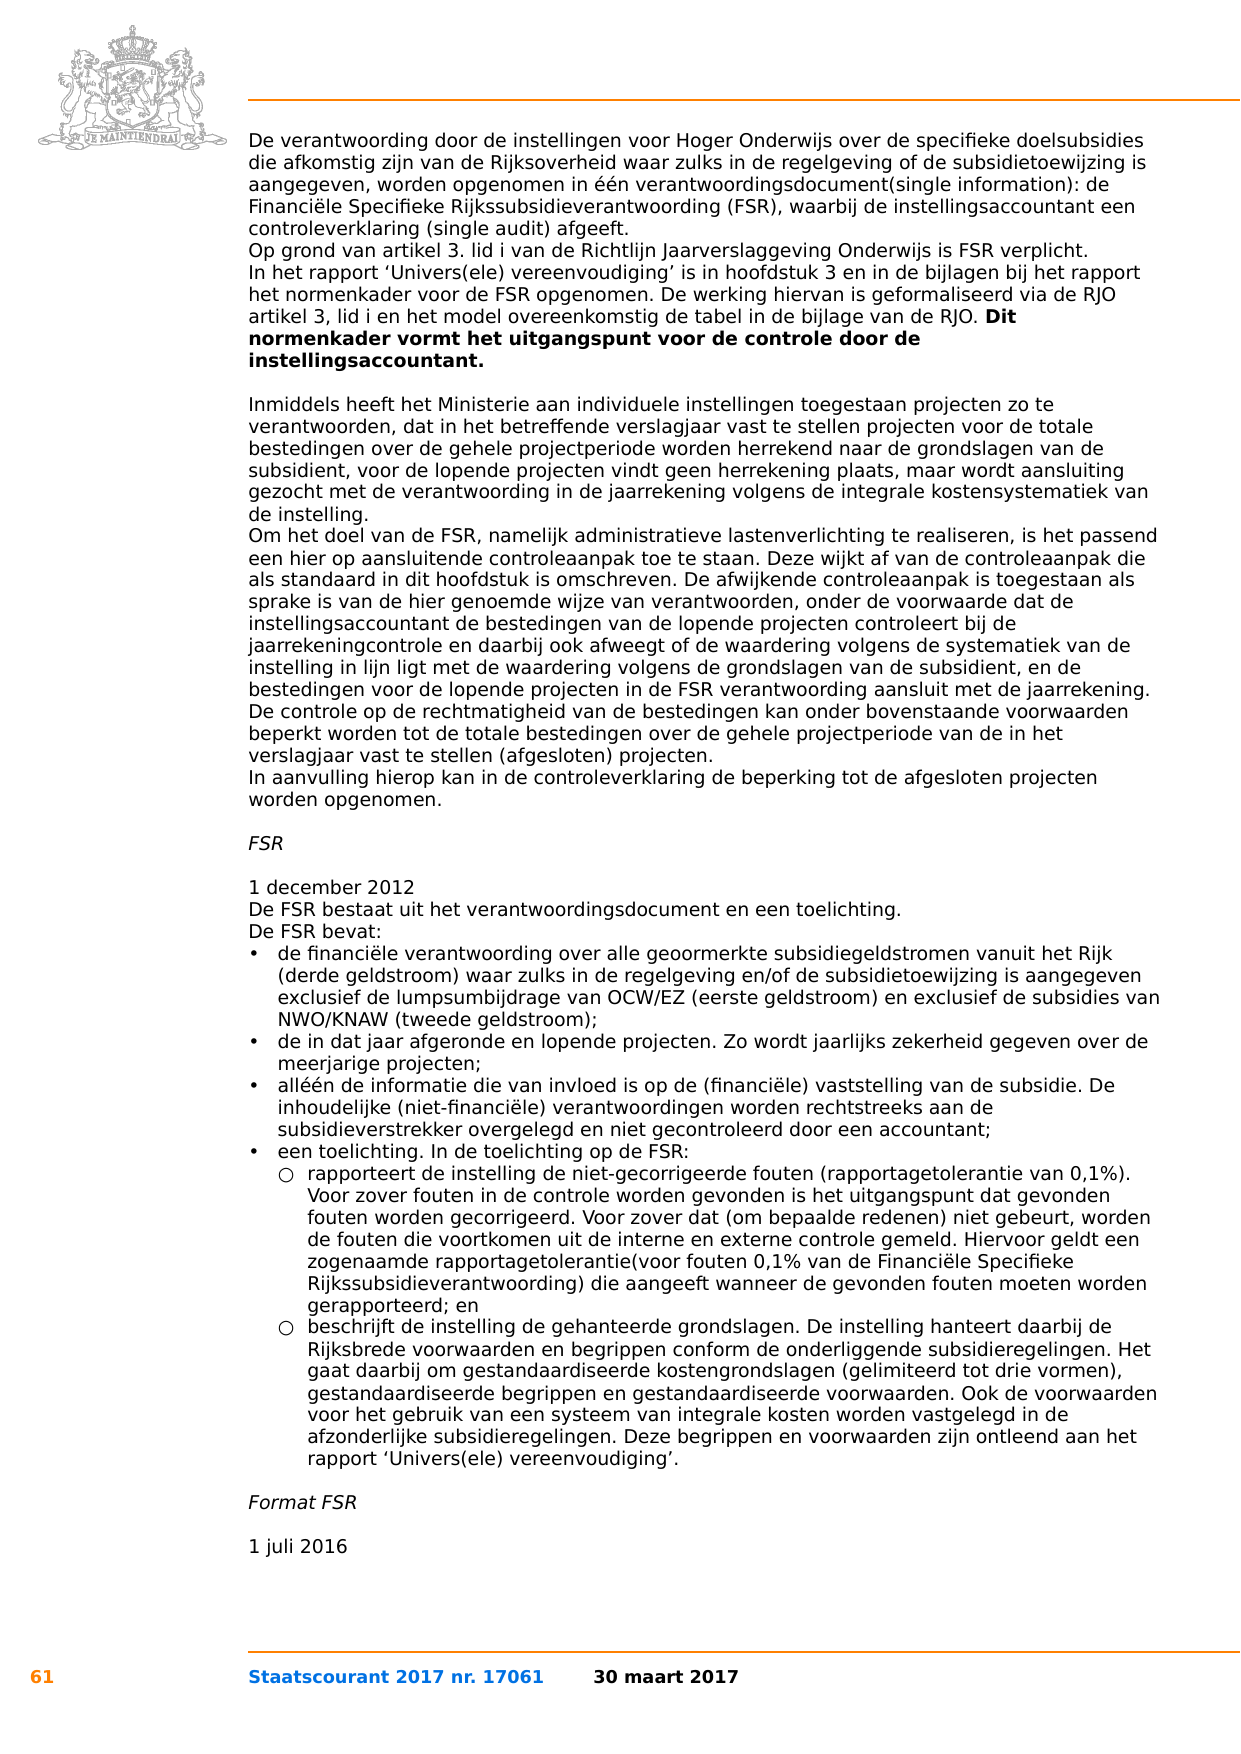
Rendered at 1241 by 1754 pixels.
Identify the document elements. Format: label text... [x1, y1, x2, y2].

text ○ beschrijft de instelling de gehanteerde grondslagen. De instelling hanteert daarbij de Rijksbrede voorwaarden en begrippen conform de onderliggende subsidieregelingen. Het gaat daarbij om gestandaardiseerde kostengrondslagen (gelimiteerd tot drie vormen), gestandaardiseerde begrippen en gestandaardiseerde voorwaarden. Ook de voorwaarden voor het gebruik van een systeem van integrale kosten worden vastgelegd in de afzonderlijke subsidieregelingen. Deze begrippen en voorwaarden zijn ontleend aan het rapport ‘Univers(ele) vereenvoudiging’. [278, 1316, 1163, 1470]
text Op grond van artikel 3. lid i van de Richtlijn Jaarverslaggeving Onderwijs is FSR verplicht. [248, 240, 1163, 262]
text De controle op de rechtmatigheid van de bestedingen kan onder bovenstaande voorwaarden beperkt worden tot de totale bestedingen over de gehele projectperiode van de in het verslagjaar vast te stellen (afgesloten) projecten. [248, 701, 1163, 767]
text • een toelichting. In de toelichting op de FSR: [248, 1141, 1163, 1163]
text • de financiële verantwoording over alle geoormerkte subsidiegeldstromen vanuit het Rijk (derde geldstroom) waar zulks in de regelgeving en/of de subsidietoewijzing is aangegeven exclusief de lumpsumbijdrage van OCW/EZ (eerste geldstroom) en exclusief de subsidies van NWO/KNAW (tweede geldstroom); [248, 943, 1163, 1031]
text Om het doel van de FSR, namelijk administratieve lastenverlichting te realiseren, is het passend een hier op aansluitende controleaanpak toe te staan. Deze wijkt af van de controleaanpak die als standaard in dit hoofdstuk is omschreven. De afwijkende controleaanpak is toegestaan als sprake is van de hier genoemde wijze van verantwoorden, onder de voorwaarde dat de instellingsaccountant de bestedingen van de lopende projecten controleert bij de jaarrekeningcontrole en daarbij ook afweegt of de waardering volgens de systematiek van de instelling in lijn ligt met de waardering volgens de grondslagen van de subsidient, en de bestedingen voor de lopende projecten in de FSR verantwoording aansluit met de jaarrekening. [248, 525, 1163, 701]
text In het rapport ‘Univers(ele) vereenvoudiging’ is in hoofdstuk 3 en in de bijlagen bij het rapport het normenkader voor de FSR opgenomen. De werking hiervan is geformaliseerd via de RJO artikel 3, lid i en het model overeenkomstig de tabel in de bijlage van de RJO. Dit normenkader vormt het uitgangspunt voor de controle door de instellingsaccountant. [248, 262, 1163, 372]
text ○ rapporteert de instelling de niet-gecorrigeerde fouten (rapportagetolerantie van 0,1%). Voor zover fouten in de controle worden gevonden is het uitgangspunt dat gevonden fouten worden gecorrigeerd. Voor zover dat (om bepaalde redenen) niet gebeurt, worden de fouten die voortkomen uit de interne en externe controle gemeld. Hiervoor geldt een zogenaamde rapportagetolerantie(voor fouten 0,1% van de Financiële Specifieke Rijkssubsidieverantwoording) die aangeeft wanneer de gevonden fouten moeten worden gerapporteerd; en [278, 1163, 1163, 1316]
picture [38, 25, 227, 150]
text • de in dat jaar afgeronde en lopende projecten. Zo wordt jaarlijks zekerheid gegeven over de meerjarige projecten; [248, 1031, 1163, 1075]
text De FSR bevat: [248, 921, 1163, 943]
text • alléén de informatie die van invloed is op de (financiële) vaststelling van de subsidie. De inhoudelijke (niet-financiële) verantwoordingen worden rechtstreeks aan de subsidieverstrekker overgelegd en niet gecontroleerd door een accountant; [248, 1075, 1163, 1141]
text De verantwoording door de instellingen voor Hoger Onderwijs over de specifieke doelsubsidies die afkomstig zijn van de Rijksoverheid waar zulks in de regelgeving of de subsidietoewijzing is aangegeven, worden opgenomen in één verantwoordingsdocument(single information): de Financiële Specifieke Rijkssubsidieverantwoording (FSR), waarbij de instellingsaccountant een controleverklaring (single audit) afgeeft. [248, 130, 1163, 240]
subtitle FSR [248, 833, 1163, 855]
subtitle Format FSR [248, 1492, 1163, 1514]
text Inmiddels heeft het Ministerie aan individuele instellingen toegestaan projecten zo te verantwoorden, dat in het betreffende verslagjaar vast te stellen projecten voor de totale bestedingen over de gehele projectperiode worden herrekend naar de grondslagen van de subsidient, voor de lopende projecten vindt geen herrekening plaats, maar wordt aansluiting gezocht met de verantwoording in de jaarrekening volgens de integrale kostensystematiek van de instelling. [248, 393, 1163, 525]
text 1 december 2012 [248, 877, 1163, 899]
text In aanvulling hierop kan in de controleverklaring de beperking tot de afgesloten projecten worden opgenomen. [248, 767, 1163, 811]
text 1 juli 2016 [248, 1536, 1163, 1558]
text De FSR bestaat uit het verantwoordingsdocument en een toelichting. [248, 899, 1163, 921]
